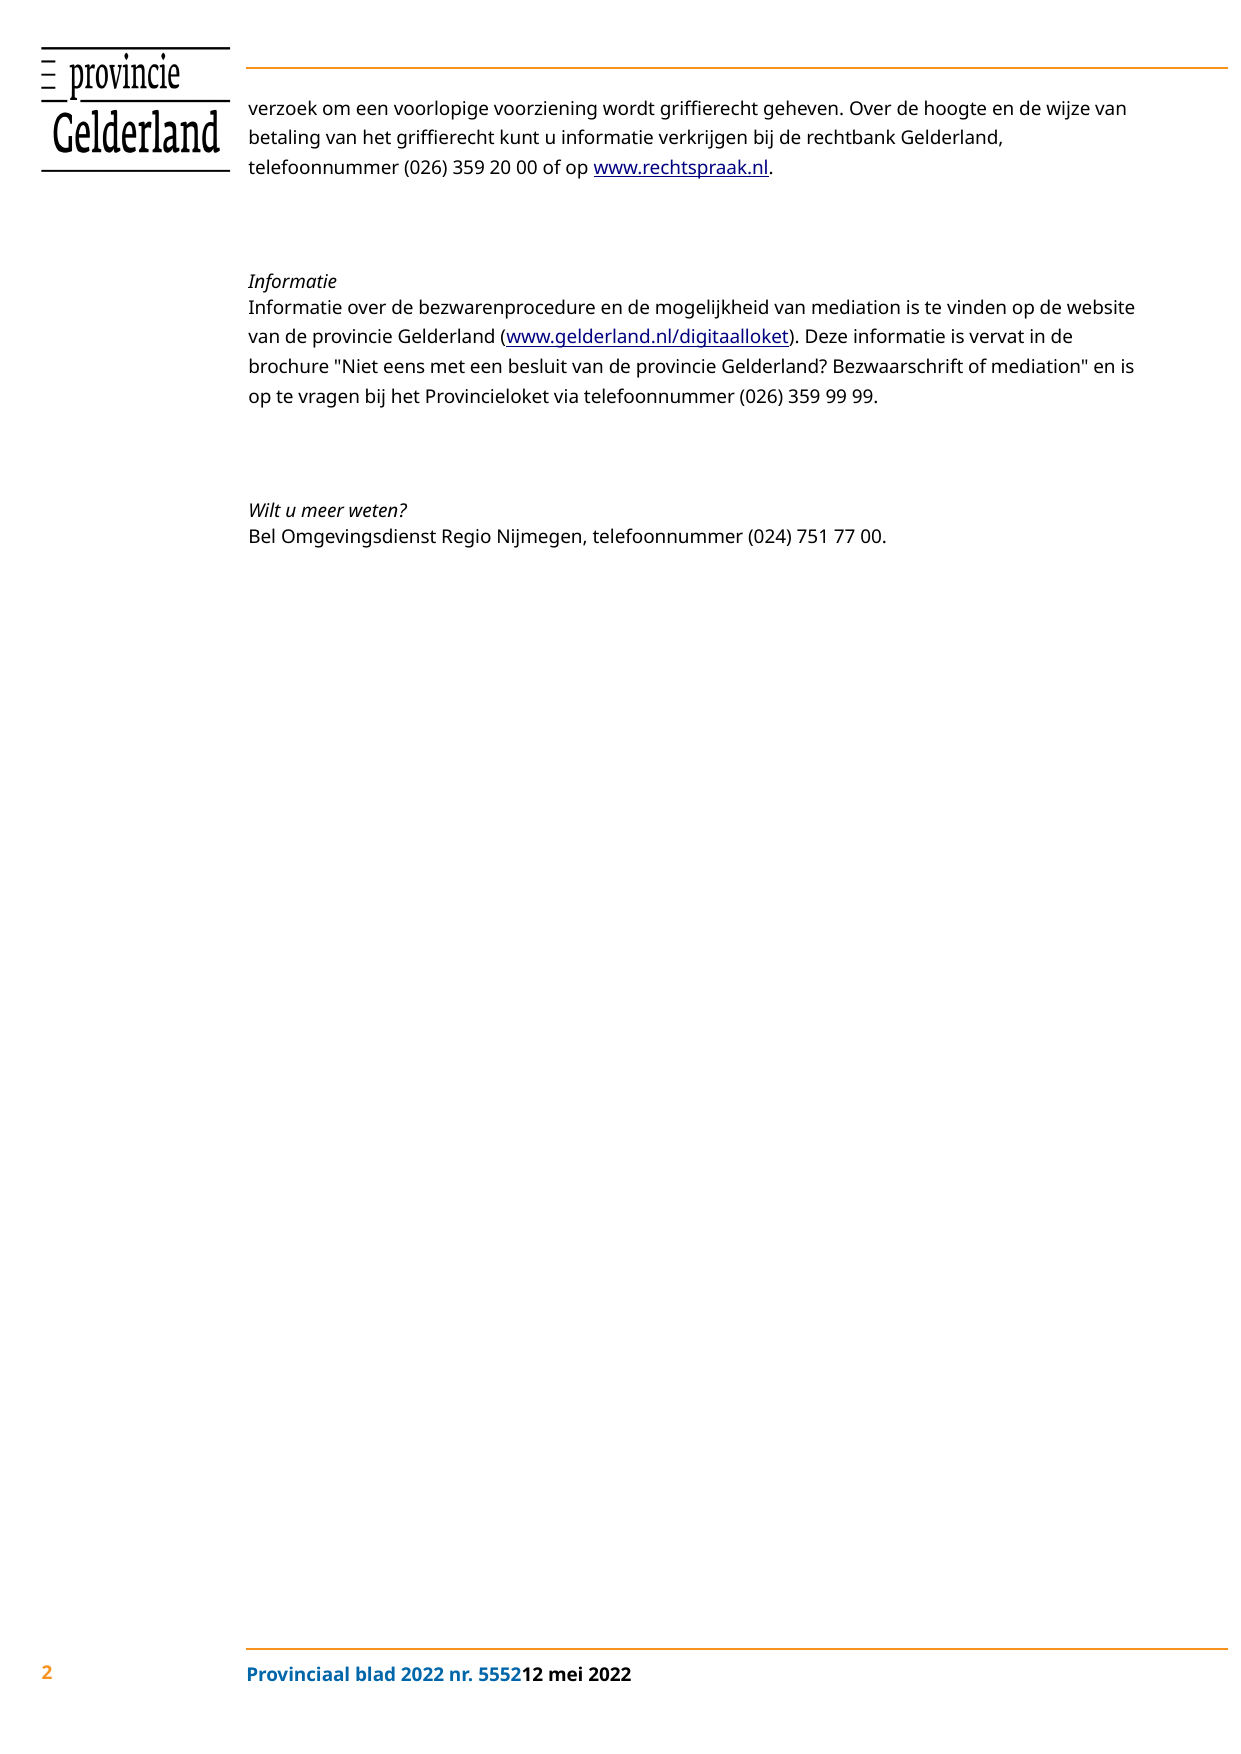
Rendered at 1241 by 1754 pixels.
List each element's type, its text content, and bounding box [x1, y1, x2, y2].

picture [41, 47, 231, 172]
text Wilt u meer weten? [248, 497, 1152, 523]
text Informatie over de bezwarenprocedure en de mogelijkheid van mediation is te vinden op de website van de provincie Gelderland (www.gelderland.nl/digitaalloket). Deze informatie is vervat in de brochure "Niet eens met een besluit van de provincie Gelderland? Bezwaarschrift of mediation" en is op te vragen bij het Provincieloket via telefoonnummer (026) 359 99 99. [248, 294, 1152, 408]
text verzoek om een voorlopige voorziening wordt griffierecht geheven. Over de hoogte en de wijze van betaling van het griffierecht kunt u informatie verkrijgen bij de rechtbank Gelderland, telefoonnummer (026) 359 20 00 of op www.rechtspraak.nl. [248, 95, 1152, 180]
text Bel Omgevingsdienst Regio Nijmegen, telefoonnummer (024) 751 77 00. [248, 523, 1152, 549]
text Informatie [248, 268, 1152, 294]
